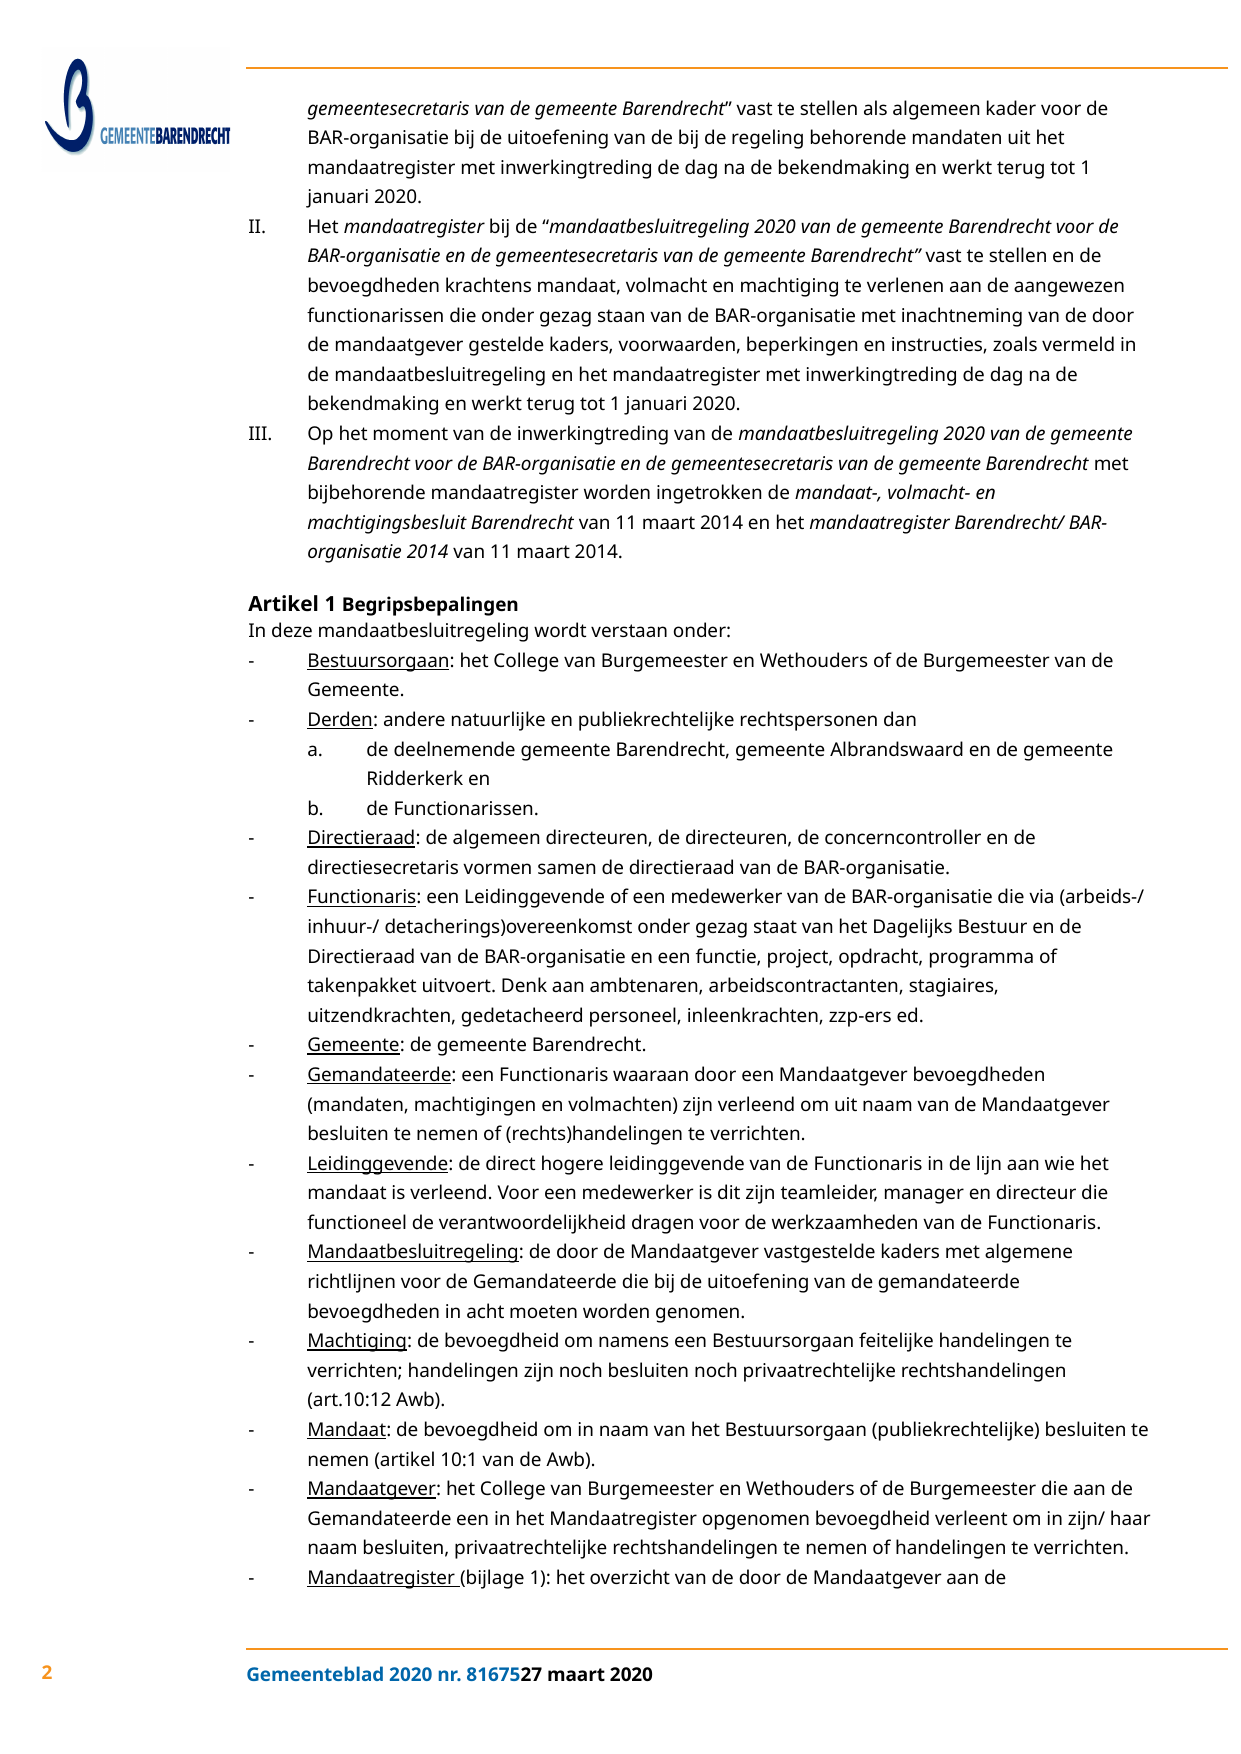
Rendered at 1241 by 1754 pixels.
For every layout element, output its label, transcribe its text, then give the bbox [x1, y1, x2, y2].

list Mandaat: de bevoegdheid om in naam van het Bestuursorgaan (publiekrechtelijke) besluiten te nemen (artikel 10:1 van de Awb). [248, 1416, 1152, 1471]
list Mandaatbesluitregeling: de door de Mandaatgever vastgestelde kaders met algemene richtlijnen voor de Gemandateerde die bij de uitoefening van de gemandateerde bevoegdheden in acht moeten worden genomen. [248, 1239, 1152, 1323]
list Bestuursorgaan: het College van Burgemeester en Wethouders of de Burgemeester van de Gemeente. [248, 647, 1152, 702]
picture [41, 47, 231, 172]
list Derden: andere natuurlijke en publiekrechtelijke rechtspersonen dan [248, 706, 1152, 732]
list gemeentesecretaris van de gemeente Barendrecht” vast te stellen als algemeen kader voor de BAR-organisatie bij de uitoefening van de bij de regeling behorende mandaten uit het mandaatregister met inwerkingtreding de dag na de bekendmaking en werkt terug tot 1 januari 2020. [248, 95, 1152, 209]
list Gemeente: de gemeente Barendrecht. [248, 1032, 1152, 1057]
list de deelnemende gemeente Barendrecht, gemeente Albrandswaard en de gemeente Ridderkerk en [307, 736, 1152, 791]
text Artikel 1 Begripsbepalingen [248, 589, 1152, 617]
list Leidinggevende: de direct hogere leidinggevende van de Functionaris in de lijn aan wie het mandaat is verleend. Voor een medewerker is dit zijn teamleider, manager en directeur die functioneel de verantwoordelijkheid dragen voor de werkzaamheden van de Functionaris. [248, 1150, 1152, 1235]
list Mandaatgever: het College van Burgemeester en Wethouders of de Burgemeester die aan de Gemandateerde een in het Mandaatregister opgenomen bevoegdheid verleent om in zijn/ haar naam besluiten, privaatrechtelijke rechtshandelingen te nemen of handelingen te verrichten. [248, 1475, 1152, 1560]
list Mandaatregister (bijlage 1): het overzicht van de door de Mandaatgever aan de [248, 1564, 1152, 1590]
list de Functionarissen. [307, 795, 1152, 821]
list Op het moment van de inwerkingtreding van de mandaatbesluitregeling 2020 van de gemeente Barendrecht voor de BAR-organisatie en de gemeentesecretaris van de gemeente Barendrecht met bijbehorende mandaatregister worden ingetrokken de mandaat-, volmacht- en machtigingsbesluit Barendrecht van 11 maart 2014 en het mandaatregister Barendrecht/ BAR-organisatie 2014 van 11 maart 2014. [248, 420, 1152, 564]
list Functionaris: een Leidinggevende of een medewerker van de BAR-organisatie die via (arbeids-/ inhuur-/ detacherings)overeenkomst onder gezag staat van het Dagelijks Bestuur en de Directieraad van de BAR-organisatie en een functie, project, opdracht, programma of takenpakket uitvoert. Denk aan ambtenaren, arbeidscontractanten, stagiaires, uitzendkrachten, gedetacheerd personeel, inleenkrachten, zzp-ers ed. [248, 884, 1152, 1028]
list Het mandaatregister bij de “mandaatbesluitregeling 2020 van de gemeente Barendrecht voor de BAR-organisatie en de gemeentesecretaris van de gemeente Barendrecht” vast te stellen en de bevoegdheden krachtens mandaat, volmacht en machtiging te verlenen aan de aangewezen functionarissen die onder gezag staan van de BAR-organisatie met inachtneming van de door de mandaatgever gestelde kaders, voorwaarden, beperkingen en instructies, zoals vermeld in de mandaatbesluitregeling en het mandaatregister met inwerkingtreding de dag na de bekendmaking en werkt terug tot 1 januari 2020. [248, 213, 1152, 416]
text In deze mandaatbesluitregeling wordt verstaan onder: [248, 617, 1152, 643]
list Gemandateerde: een Functionaris waaraan door een Mandaatgever bevoegdheden (mandaten, machtigingen en volmachten) zijn verleend om uit naam van de Mandaatgever besluiten te nemen of (rechts)handelingen te verrichten. [248, 1061, 1152, 1146]
list Machtiging: de bevoegdheid om namens een Bestuursorgaan feitelijke handelingen te verrichten; handelingen zijn noch besluiten noch privaatrechtelijke rechtshandelingen (art.10:12 Awb). [248, 1327, 1152, 1412]
list Directieraad: de algemeen directeuren, de directeuren, de concerncontroller en de directiesecretaris vormen samen de directieraad van de BAR-organisatie. [248, 824, 1152, 880]
